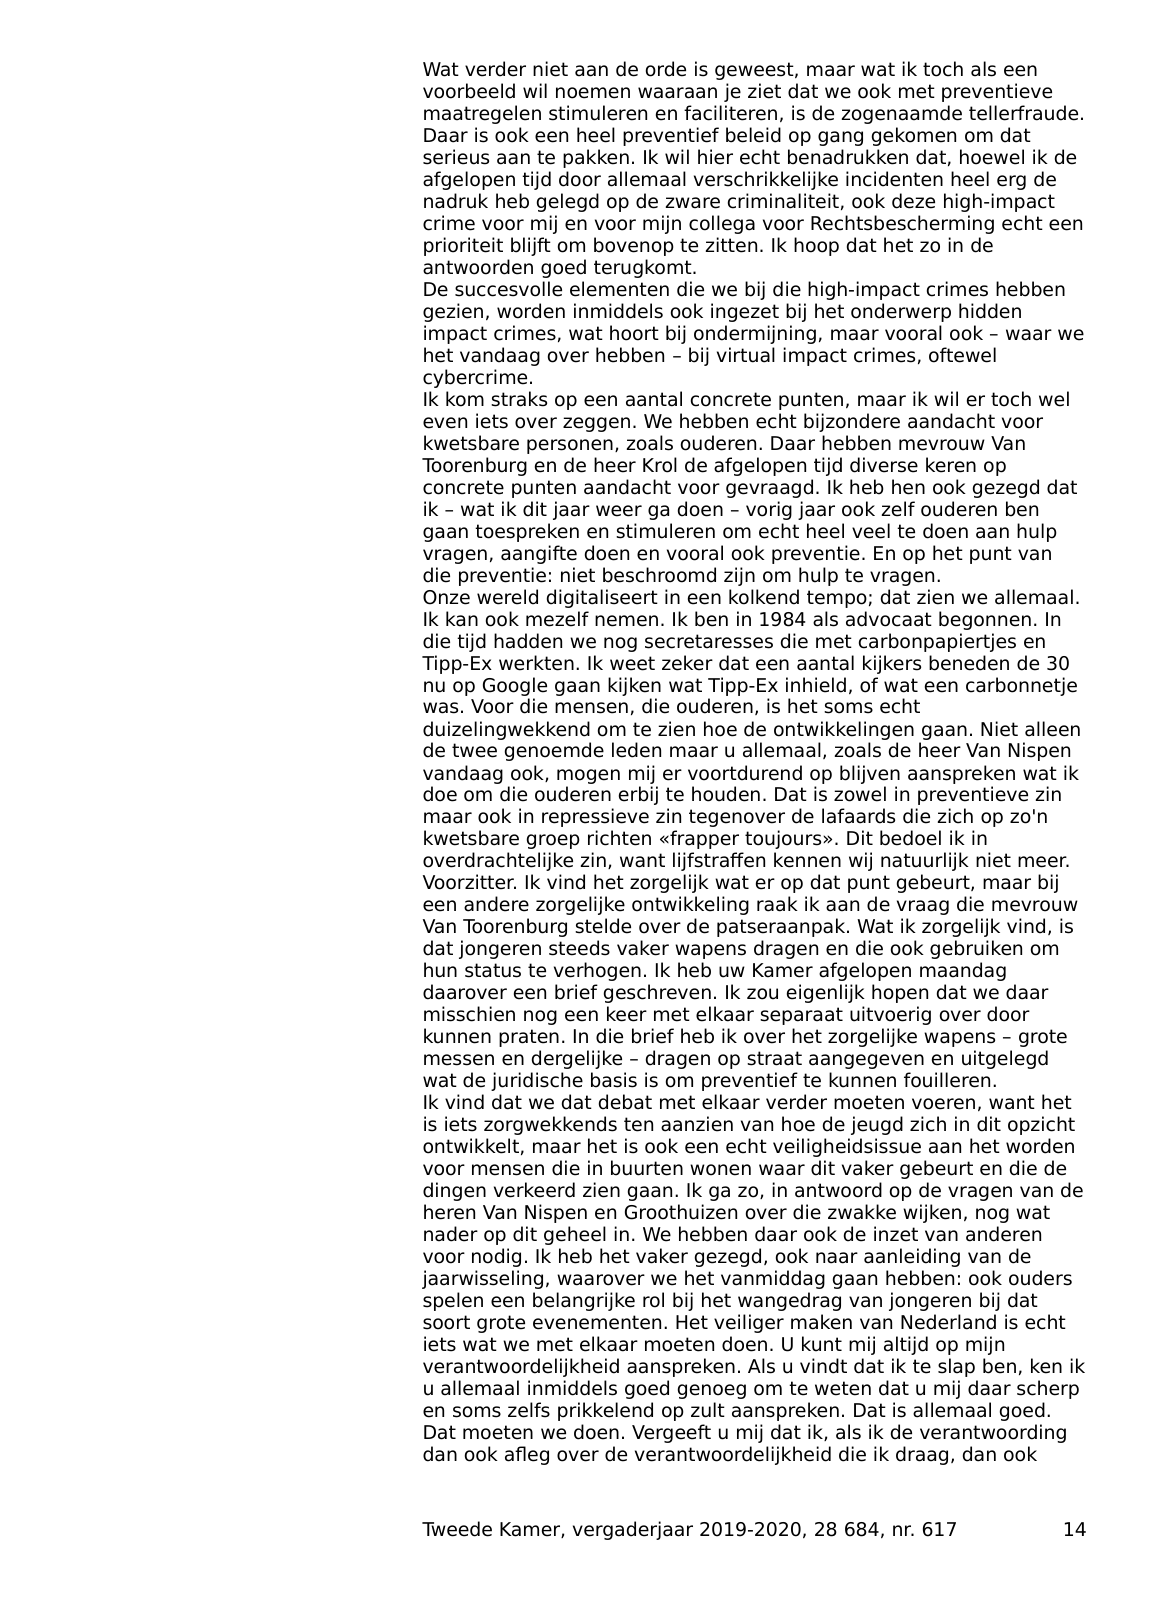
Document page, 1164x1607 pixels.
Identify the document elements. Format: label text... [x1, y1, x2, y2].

text Wat verder niet aan de orde is geweest, maar wat ik toch als een voorbeeld wil noemen waaraan je ziet dat we ook met preventieve maatregelen stimuleren en faciliteren, is de zogenaamde tellerfraude. Daar is ook een heel preventief beleid op gang gekomen om dat serieus aan te pakken. Ik wil hier echt benadrukken dat, hoewel ik de afgelopen tijd door allemaal verschrikkelijke incidenten heel erg de nadruk heb gelegd op de zware criminaliteit, ook deze high-impact crime voor mij en voor mijn collega voor Rechtsbescherming echt een prioriteit blijft om bovenop te zitten. Ik hoop dat het zo in de antwoorden goed terugkomt. [422, 59, 1087, 279]
text Onze wereld digitaliseert in een kolkend tempo; dat zien we allemaal. Ik kan ook mezelf nemen. Ik ben in 1984 als advocaat begonnen. In die tijd hadden we nog secretaresses die met carbonpapiertjes en Tipp-Ex werkten. Ik weet zeker dat een aantal kijkers beneden de 30 nu op Google gaan kijken wat Tipp-Ex inhield, of wat een carbonnetje was. Voor die mensen, die ouderen, is het soms echt duizelingwekkend om te zien hoe de ontwikkelingen gaan. Niet alleen de twee genoemde leden maar u allemaal, zoals de heer Van Nispen vandaag ook, mogen mij er voortdurend op blijven aanspreken wat ik doe om die ouderen erbij te houden. Dat is zowel in preventieve zin maar ook in repressieve zin tegenover de lafaards die zich op zo'n kwetsbare groep richten «frapper toujours». Dit bedoel ik in overdrachtelijke zin, want lijfstraffen kennen wij natuurlijk niet meer. [422, 587, 1087, 872]
text Voorzitter. Ik vind het zorgelijk wat er op dat punt gebeurt, maar bij een andere zorgelijke ontwikkeling raak ik aan de vraag die mevrouw Van Toorenburg stelde over de patseraanpak. Wat ik zorgelijk vind, is dat jongeren steeds vaker wapens dragen en die ook gebruiken om hun status te verhogen. Ik heb uw Kamer afgelopen maandag daarover een brief geschreven. Ik zou eigenlijk hopen dat we daar misschien nog een keer met elkaar separaat uitvoerig over door kunnen praten. In die brief heb ik over het zorgelijke wapens – grote messen en dergelijke – dragen op straat aangegeven en uitgelegd wat de juridische basis is om preventief te kunnen fouilleren. [422, 872, 1087, 1092]
text De succesvolle elementen die we bij die high-impact crimes hebben gezien, worden inmiddels ook ingezet bij het onderwerp hidden impact crimes, wat hoort bij ondermijning, maar vooral ook – waar we het vandaag over hebben – bij virtual impact crimes, oftewel cybercrime. [422, 279, 1087, 389]
text Ik vind dat we dat debat met elkaar verder moeten voeren, want het is iets zorgwekkends ten aanzien van hoe de jeugd zich in dit opzicht ontwikkelt, maar het is ook een echt veiligheidsissue aan het worden voor mensen die in buurten wonen waar dit vaker gebeurt en die de dingen verkeerd zien gaan. Ik ga zo, in antwoord op de vragen van de heren Van Nispen en Groothuizen over die zwakke wijken, nog wat nader op dit geheel in. We hebben daar ook de inzet van anderen voor nodig. Ik heb het vaker gezegd, ook naar aanleiding van de jaarwisseling, waarover we het vanmiddag gaan hebben: ook ouders spelen een belangrijke rol bij het wangedrag van jongeren bij dat soort grote evenementen. Het veiliger maken van Nederland is echt iets wat we met elkaar moeten doen. U kunt mij altijd op mijn verantwoordelijkheid aanspreken. Als u vindt dat ik te slap ben, ken ik u allemaal inmiddels goed genoeg om te weten dat u mij daar scherp en soms zelfs prikkelend op zult aanspreken. Dat is allemaal goed. Dat moeten we doen. Vergeeft u mij dat ik, als ik de verantwoording dan ook afleg over de verantwoordelijkheid die ik draag, dan ook [422, 1092, 1087, 1466]
text Ik kom straks op een aantal concrete punten, maar ik wil er toch wel even iets over zeggen. We hebben echt bijzondere aandacht voor kwetsbare personen, zoals ouderen. Daar hebben mevrouw Van Toorenburg en de heer Krol de afgelopen tijd diverse keren op concrete punten aandacht voor gevraagd. Ik heb hen ook gezegd dat ik – wat ik dit jaar weer ga doen – vorig jaar ook zelf ouderen ben gaan toespreken en stimuleren om echt heel veel te doen aan hulp vragen, aangifte doen en vooral ook preventie. En op het punt van die preventie: niet beschroomd zijn om hulp te vragen. [422, 389, 1087, 587]
